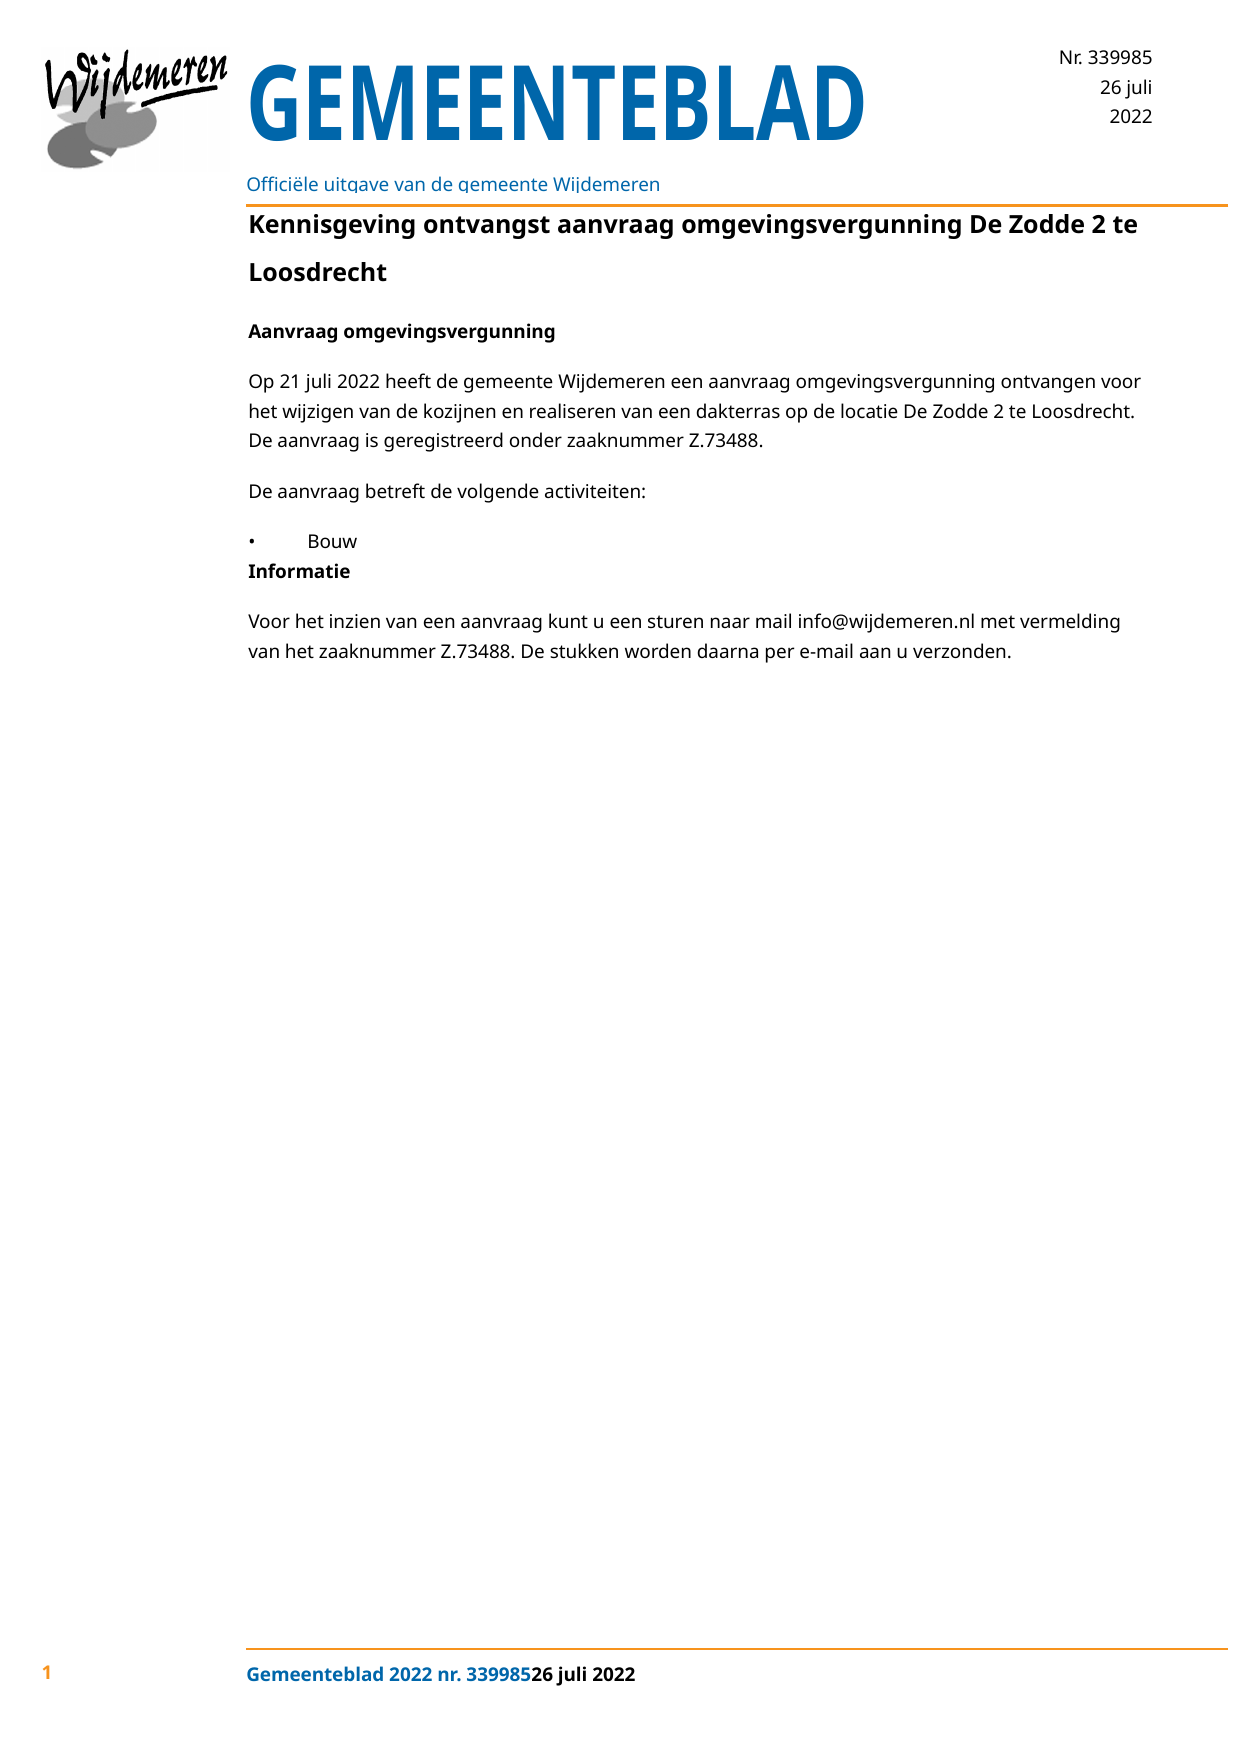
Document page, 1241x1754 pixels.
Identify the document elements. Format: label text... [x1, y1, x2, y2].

text De aanvraag betreft de volgende activiteiten: [248, 478, 1152, 504]
text Informatie [248, 558, 1152, 584]
text Aanvraag omgevingsvergunning [248, 318, 1152, 344]
text Voor het inzien van een aanvraag kunt u een sturen naar mail info@wijdemeren.nl met vermelding van het zaaknummer Z.73488. De stukken worden daarna per e-mail aan u verzonden. [248, 608, 1152, 664]
text Op 21 juli 2022 heeft de gemeente Wijdemeren een aanvraag omgevingsvergunning ontvangen voor het wijzigen van de kozijnen en realiseren van een dakterras op de locatie De Zodde 2 te Loosdrecht. De aanvraag is geregistreerd onder zaaknummer Z.73488. [248, 368, 1152, 453]
list Bouw [248, 528, 1152, 554]
picture [41, 47, 231, 172]
text Kennisgeving ontvangst aanvraag omgevingsvergunning De Zodde 2 te Loosdrecht [248, 207, 1152, 288]
